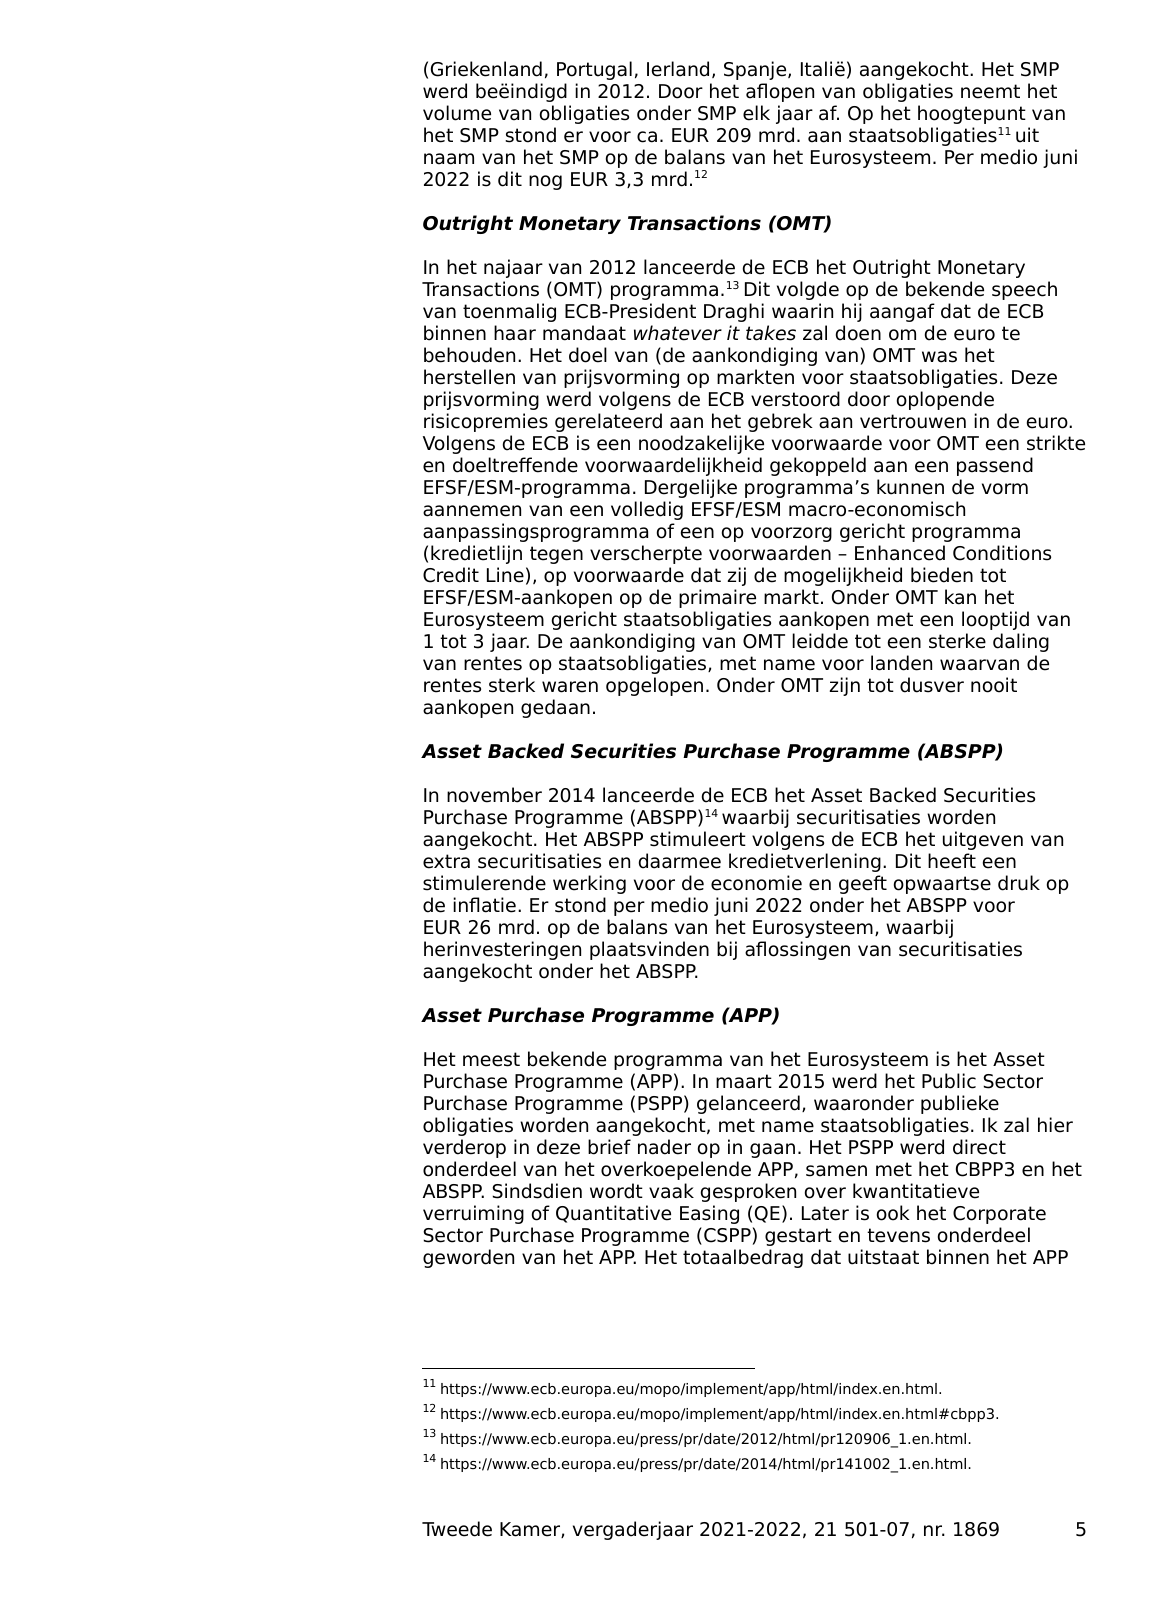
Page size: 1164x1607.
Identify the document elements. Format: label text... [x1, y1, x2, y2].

text https://www.ecb.europa.eu/press/pr/date/2014/html/pr141002_1.en.html. [422, 1452, 1087, 1474]
text In november 2014 lanceerde de ECB het Asset Backed Securities Purchase Programme (ABSPP)waarbij securitisaties worden aangekocht. Het ABSPP stimuleert volgens de ECB het uitgeven van extra securitisaties en daarmee kredietverlening. Dit heeft een stimulerende werking voor de economie en geeft opwaartse druk op de inflatie. Er stond per medio juni 2022 onder het ABSPP voor EUR 26 mrd. op de balans van het Eurosysteem, waarbij herinvesteringen plaatsvinden bij aflossingen van securitisaties aangekocht onder het ABSPP. [422, 785, 1087, 983]
text Het meest bekende programma van het Eurosysteem is het Asset Purchase Programme (APP). In maart 2015 werd het Public Sector Purchase Programme (PSPP) gelanceerd, waaronder publieke obligaties worden aangekocht, met name staatsobligaties. Ik zal hier verderop in deze brief nader op in gaan. Het PSPP werd direct onderdeel van het overkoepelende APP, samen met het CBPP3 en het ABSPP. Sindsdien wordt vaak gesproken over kwantitatieve verruiming of Quantitative Easing (QE). Later is ook het Corporate Sector Purchase Programme (CSPP) gestart en tevens onderdeel geworden van het APP. Het totaalbedrag dat uitstaat binnen het APP [422, 1049, 1087, 1269]
text https://www.ecb.europa.eu/press/pr/date/2012/html/pr120906_1.en.html. [422, 1427, 1087, 1449]
text In het najaar van 2012 lanceerde de ECB het Outright Monetary Transactions (OMT) programma.Dit volgde op de bekende speech van toenmalig ECB-President Draghi waarin hij aangaf dat de ECB binnen haar mandaat whatever it takes zal doen om de euro te behouden. Het doel van (de aankondiging van) OMT was het herstellen van prijsvorming op markten voor staatsobligaties. Deze prijsvorming werd volgens de ECB verstoord door oplopende risicopremies gerelateerd aan het gebrek aan vertrouwen in de euro. Volgens de ECB is een noodzakelijke voorwaarde voor OMT een strikte en doeltreffende voorwaardelijkheid gekoppeld aan een passend EFSF/ESM-programma. Dergelijke programma’s kunnen de vorm aannemen van een volledig EFSF/ESM macro-economisch aanpassingsprogramma of een op voorzorg gericht programma (kredietlijn tegen verscherpte voorwaarden – Enhanced Conditions Credit Line), op voorwaarde dat zij de mogelijkheid bieden tot EFSF/ESM-aankopen op de primaire markt. Onder OMT kan het Eurosysteem gericht staatsobligaties aankopen met een looptijd van 1 tot 3 jaar. De aankondiging van OMT leidde tot een sterke daling van rentes op staatsobligaties, met name voor landen waarvan de rentes sterk waren opgelopen. Onder OMT zijn tot dusver nooit aankopen gedaan. [422, 257, 1087, 719]
text https://www.ecb.europa.eu/mopo/implement/app/html/index.en.html#cbpp3. [422, 1402, 1087, 1424]
text (Griekenland, Portugal, Ierland, Spanje, Italië) aangekocht. Het SMP werd beëindigd in 2012. Door het aflopen van obligaties neemt het volume van obligaties onder SMP elk jaar af. Op het hoogtepunt van het SMP stond er voor ca. EUR 209 mrd. aan staatsobligatiesuit naam van het SMP op de balans van het Eurosysteem. Per medio juni 2022 is dit nog EUR 3,3 mrd. [422, 59, 1087, 191]
subtitle Asset Backed Securities Purchase Programme (ABSPP) [422, 741, 1087, 763]
subtitle Asset Purchase Programme (APP) [422, 1005, 1087, 1027]
text https://www.ecb.europa.eu/mopo/implement/app/html/index.en.html. [422, 1377, 1087, 1399]
subtitle Outright Monetary Transactions (OMT) [422, 213, 1087, 235]
